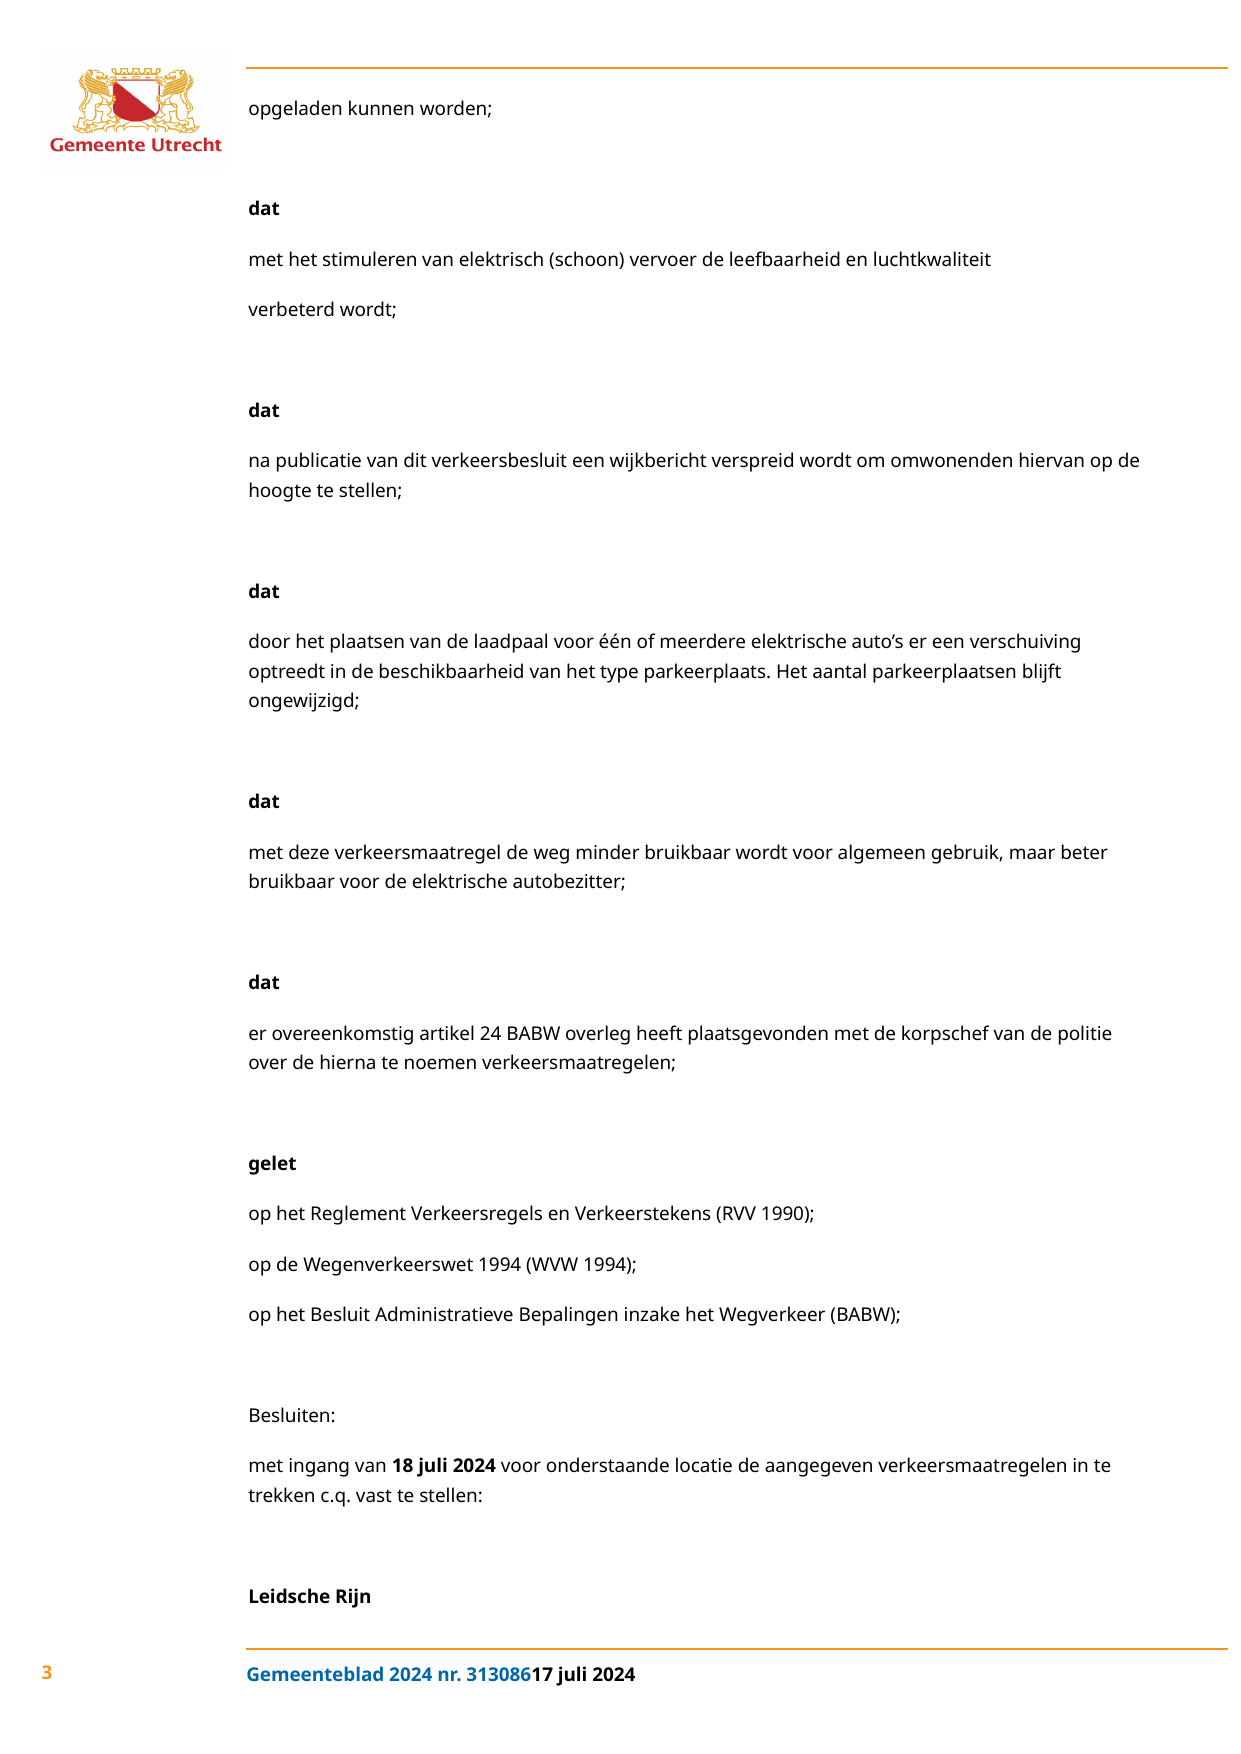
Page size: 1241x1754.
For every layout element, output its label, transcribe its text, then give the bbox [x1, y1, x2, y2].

text dat [248, 397, 1152, 423]
picture [41, 47, 231, 172]
text op het Reglement Verkeersregels en Verkeerstekens (RVV 1990); [248, 1201, 1152, 1226]
text gelet [248, 1150, 1152, 1176]
text door het plaatsen van de laadpaal voor één of meerdere elektrische auto’s er een verschuiving optreedt in de beschikbaarheid van het type parkeerplaats. Het aantal parkeerplaatsen blijft ongewijzigd; [248, 628, 1152, 713]
text met het stimuleren van elektrisch (schoon) vervoer de leefbaarheid en luchtkwaliteit [248, 246, 1152, 272]
text verbeterd wordt; [248, 296, 1152, 322]
text op het Besluit Administratieve Bepalingen inzake het Wegverkeer (BABW); [248, 1301, 1152, 1327]
text opgeladen kunnen worden; [248, 95, 1152, 121]
text dat [248, 788, 1152, 814]
text na publicatie van dit verkeersbesluit een wijkbericht verspreid wordt om omwonenden hiervan op de hoogte te stellen; [248, 448, 1152, 503]
text met deze verkeersmaatregel de weg minder bruikbaar wordt voor algemeen gebruik, maar beter bruikbaar voor de elektrische autobezitter; [248, 839, 1152, 894]
text Besluiten: [248, 1402, 1152, 1428]
text er overeenkomstig artikel 24 BABW overleg heeft plaatsgevonden met de korpschef van de politie over de hierna te noemen verkeersmaatregelen; [248, 1020, 1152, 1075]
text dat [248, 969, 1152, 995]
text met ingang van 18 juli 2024 voor onderstaande locatie de aangegeven verkeersmaatregelen in te trekken c.q. vast te stellen: [248, 1453, 1152, 1508]
text dat [248, 196, 1152, 221]
text dat [248, 578, 1152, 604]
text Leidsche Rijn [248, 1583, 1152, 1609]
text op de Wegenverkeerswet 1994 (WVW 1994); [248, 1251, 1152, 1277]
